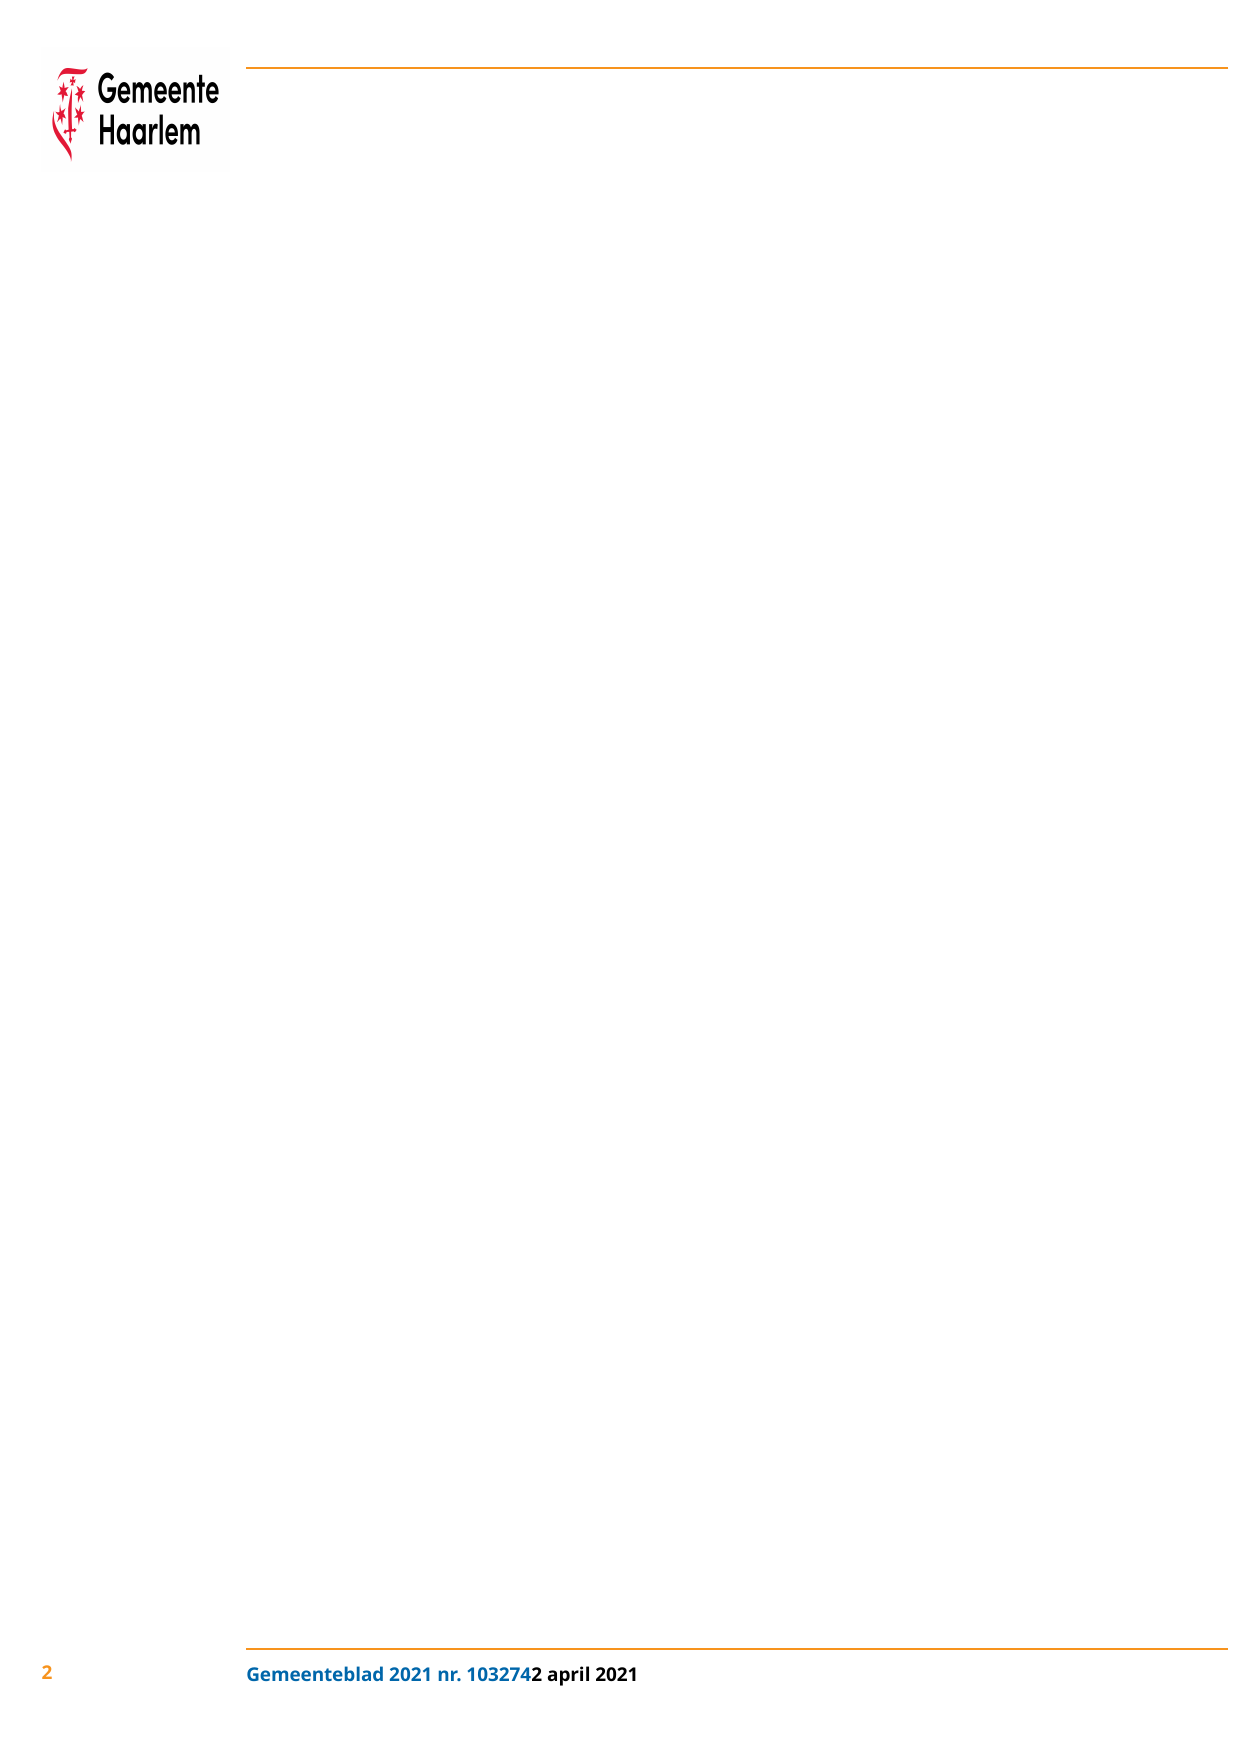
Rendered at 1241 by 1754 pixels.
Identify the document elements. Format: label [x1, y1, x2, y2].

picture [41, 47, 231, 172]
